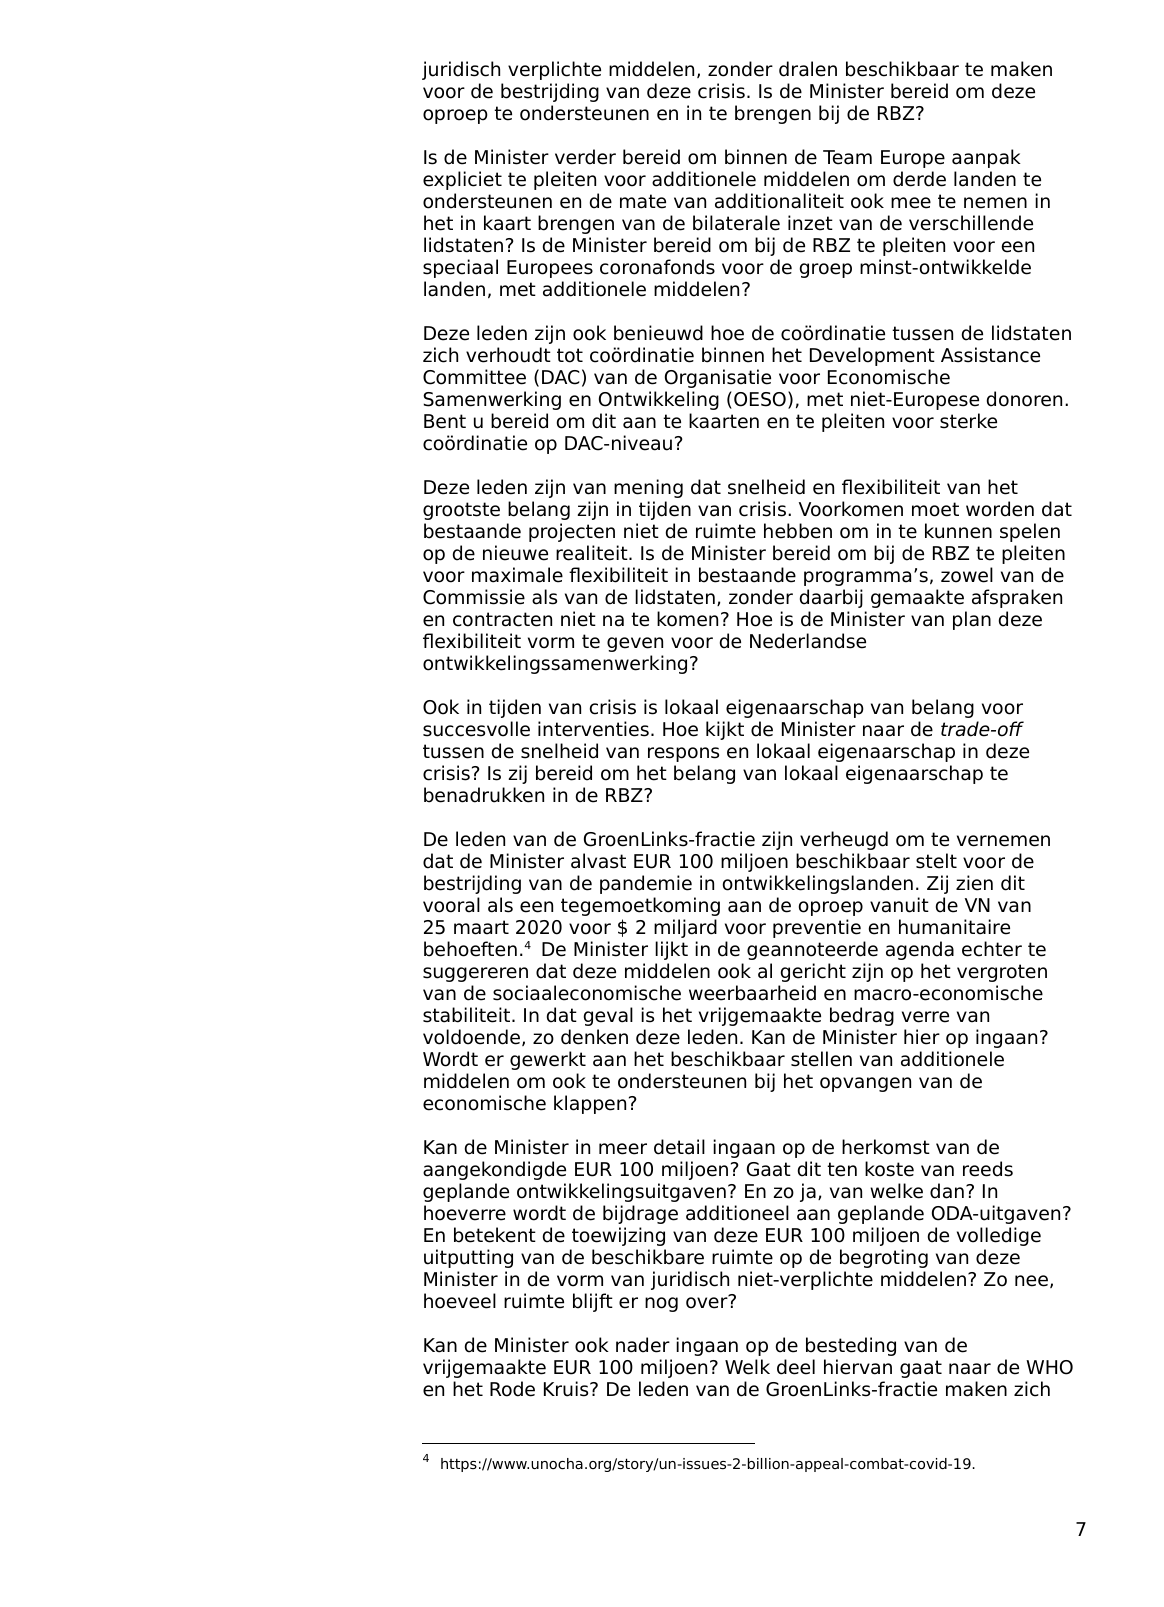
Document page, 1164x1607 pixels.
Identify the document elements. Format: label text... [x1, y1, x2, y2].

text Kan de Minister in meer detail ingaan op de herkomst van de aangekondigde EUR 100 miljoen? Gaat dit ten koste van reeds geplande ontwikkelingsuitgaven? En zo ja, van welke dan? In hoeverre wordt de bijdrage additioneel aan geplande ODA-uitgaven? En betekent de toewijzing van deze EUR 100 miljoen de volledige uitputting van de beschikbare ruimte op de begroting van deze Minister in de vorm van juridisch niet-verplichte middelen? Zo nee, hoeveel ruimte blijft er nog over? [422, 1137, 1087, 1313]
text Ook in tijden van crisis is lokaal eigenaarschap van belang voor succesvolle interventies. Hoe kijkt de Minister naar de trade-off tussen de snelheid van respons en lokaal eigenaarschap in deze crisis? Is zij bereid om het belang van lokaal eigenaarschap te benadrukken in de RBZ? [422, 697, 1087, 807]
text juridisch verplichte middelen, zonder dralen beschikbaar te maken voor de bestrijding van deze crisis. Is de Minister bereid om deze oproep te ondersteunen en in te brengen bij de RBZ? [422, 59, 1087, 125]
text Deze leden zijn van mening dat snelheid en flexibiliteit van het grootste belang zijn in tijden van crisis. Voorkomen moet worden dat bestaande projecten niet de ruimte hebben om in te kunnen spelen op de nieuwe realiteit. Is de Minister bereid om bij de RBZ te pleiten voor maximale flexibiliteit in bestaande programma’s, zowel van de Commissie als van de lidstaten, zonder daarbij gemaakte afspraken en contracten niet na te komen? Hoe is de Minister van plan deze flexibiliteit vorm te geven voor de Nederlandse ontwikkelingssamenwerking? [422, 477, 1087, 675]
text Deze leden zijn ook benieuwd hoe de coördinatie tussen de lidstaten zich verhoudt tot coördinatie binnen het Development Assistance Committee (DAC) van de Organisatie voor Economische Samenwerking en Ontwikkeling (OESO), met niet-Europese donoren. Bent u bereid om dit aan te kaarten en te pleiten voor sterke coördinatie op DAC-niveau? [422, 323, 1087, 455]
text https://www.unocha.org/story/un-issues-2-billion-appeal-combat-covid-19. [422, 1452, 1087, 1474]
text De leden van de GroenLinks-fractie zijn verheugd om te vernemen dat de Minister alvast EUR 100 miljoen beschikbaar stelt voor de bestrijding van de pandemie in ontwikkelingslanden. Zij zien dit vooral als een tegemoetkoming aan de oproep vanuit de VN van 25 maart 2020 voor $ 2 miljard voor preventie en humanitaire behoeften. De Minister lijkt in de geannoteerde agenda echter te suggereren dat deze middelen ook al gericht zijn op het vergroten van de sociaaleconomische weerbaarheid en macro-economische stabiliteit. In dat geval is het vrijgemaakte bedrag verre van voldoende, zo denken deze leden. Kan de Minister hier op ingaan? Wordt er gewerkt aan het beschikbaar stellen van additionele middelen om ook te ondersteunen bij het opvangen van de economische klappen? [422, 829, 1087, 1115]
text Is de Minister verder bereid om binnen de Team Europe aanpak expliciet te pleiten voor additionele middelen om derde landen te ondersteunen en de mate van additionaliteit ook mee te nemen in het in kaart brengen van de bilaterale inzet van de verschillende lidstaten? Is de Minister bereid om bij de RBZ te pleiten voor een speciaal Europees coronafonds voor de groep minst-ontwikkelde landen, met additionele middelen? [422, 147, 1087, 301]
text Kan de Minister ook nader ingaan op de besteding van de vrijgemaakte EUR 100 miljoen? Welk deel hiervan gaat naar de WHO en het Rode Kruis? De leden van de GroenLinks-fractie maken zich [422, 1335, 1087, 1401]
